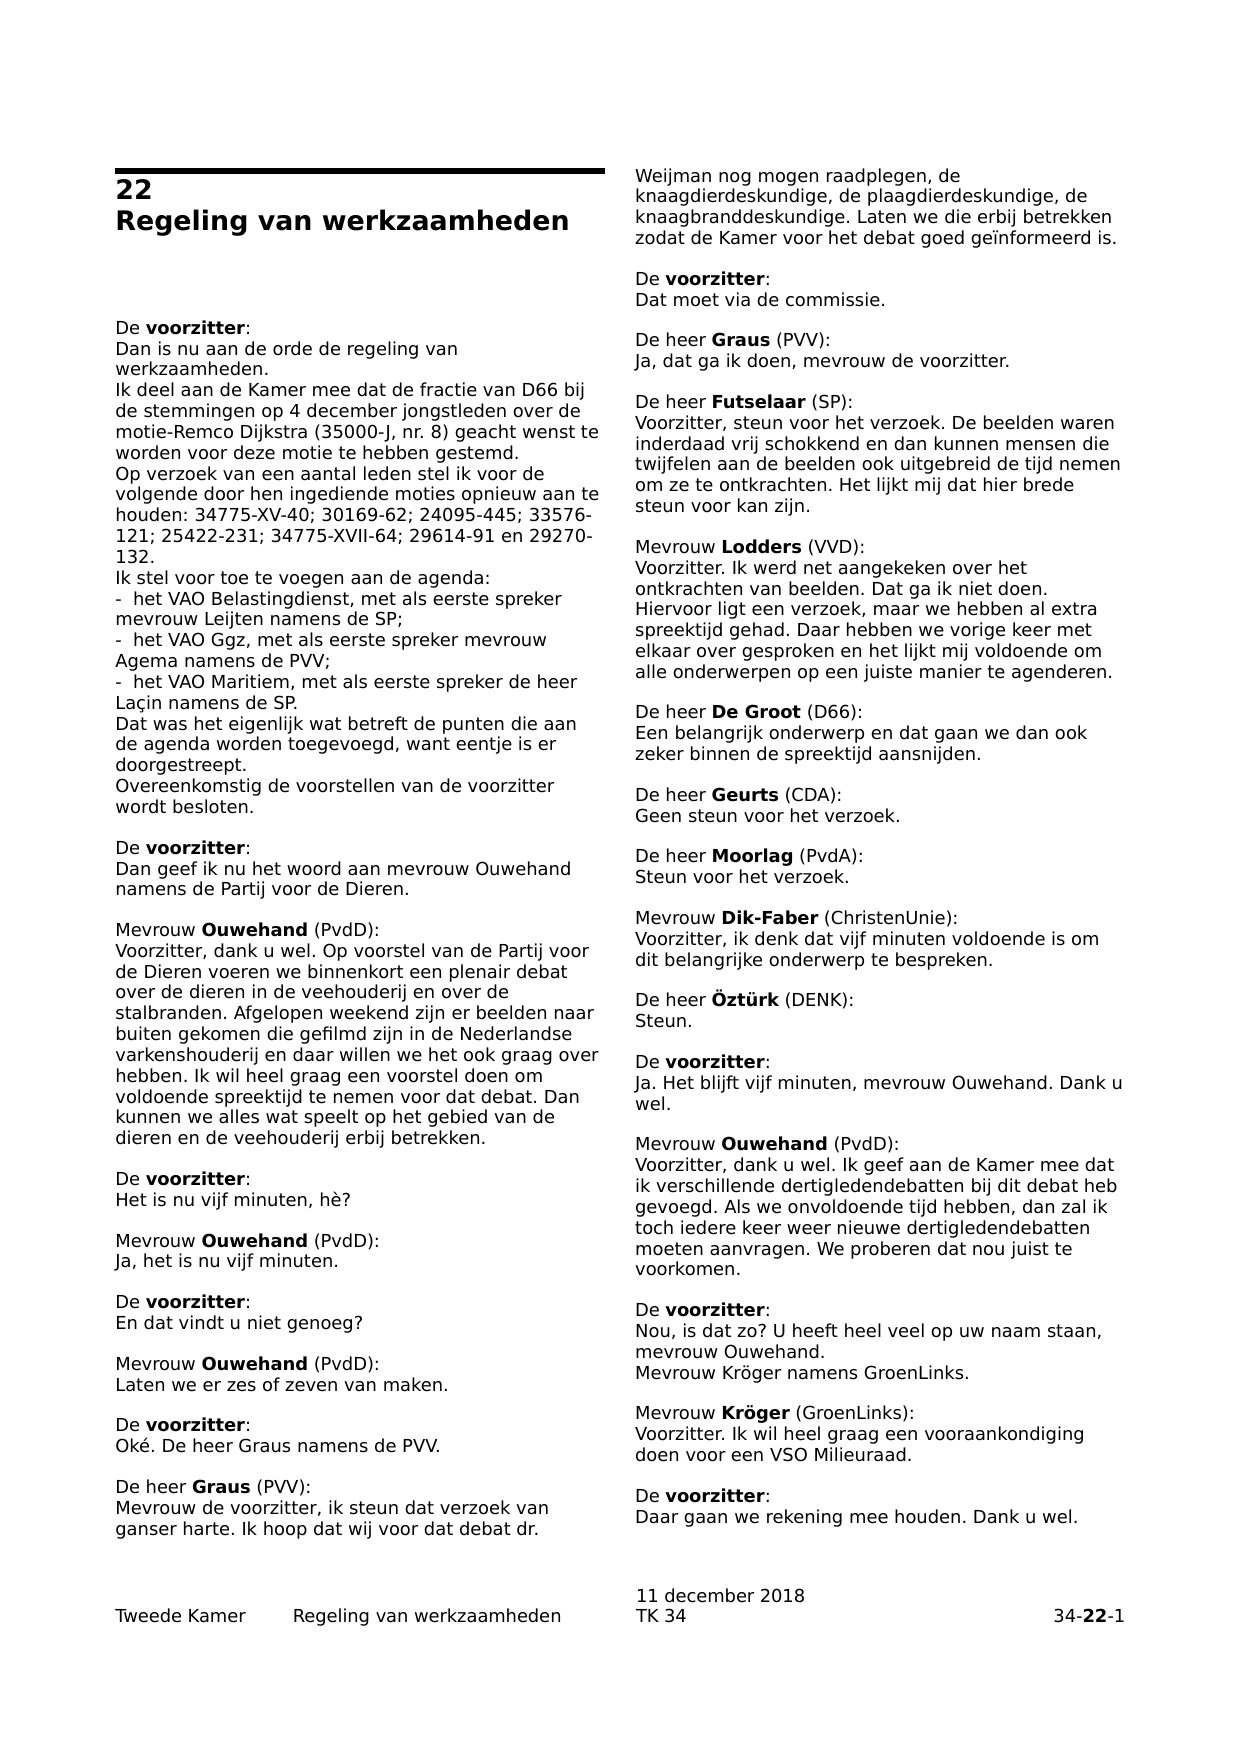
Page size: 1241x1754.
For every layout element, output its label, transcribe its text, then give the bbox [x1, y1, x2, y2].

text Mevrouw de voorzitter, ik steun dat verzoek van ganser harte. Ik hoop dat wij voor dat debat dr. [115, 1497, 605, 1539]
text Mevrouw Ouwehand (PvdD): [115, 1231, 605, 1251]
text Ik deel aan de Kamer mee dat de fractie van D66 bij de stemmingen op 4 december jongstleden over de motie-Remco Dijkstra (35000-J, nr. 8) geacht wenst te worden voor deze motie te hebben gestemd. [115, 380, 605, 463]
text Steun. [635, 1011, 1125, 1032]
text Laten we er zes of zeven van maken. [115, 1374, 605, 1395]
text Mevrouw Ouwehand (PvdD): [635, 1134, 1125, 1155]
text Voorzitter, dank u wel. Ik geef aan de Kamer mee dat ik verschillende dertigledendebatten bij dit debat heb gevoegd. Als we onvoldoende tijd hebben, dan zal ik toch iedere keer weer nieuwe dertigledendebatten moeten aanvragen. We proberen dat nou juist te voorkomen. [635, 1155, 1125, 1280]
text De heer Graus (PVV): [635, 330, 1125, 351]
text Dat moet via de commissie. [635, 289, 1125, 310]
text De heer Öztürk (DENK): [635, 990, 1125, 1011]
text De heer Graus (PVV): [115, 1477, 605, 1497]
text Mevrouw Lodders (VVD): [635, 537, 1125, 557]
text Steun voor het verzoek. [635, 867, 1125, 888]
text De voorzitter: [115, 1169, 605, 1190]
text Ik stel voor toe te voegen aan de agenda: [115, 567, 605, 588]
text De voorzitter: [635, 1052, 1125, 1073]
text Een belangrijk onderwerp en dat gaan we dan ook zeker binnen de spreektijd aansnijden. [635, 723, 1125, 765]
text En dat vindt u niet genoeg? [115, 1313, 605, 1334]
text De heer De Groot (D66): [635, 702, 1125, 723]
text Ja. Het blijft vijf minuten, mevrouw Ouwehand. Dank u wel. [635, 1073, 1125, 1114]
text Voorzitter, steun voor het verzoek. De beelden waren inderdaad vrij schokkend en dan kunnen mensen die twijfelen aan de beelden ook uitgebreid de tijd nemen om ze te ontkrachten. Het lijkt mij dat hier brede steun voor kan zijn. [635, 412, 1125, 517]
text Voorzitter, dank u wel. Op voorstel van de Partij voor de Dieren voeren we binnenkort een plenair debat over de dieren in de veehouderij en over de stalbranden. Afgelopen weekend zijn er beelden naar buiten gekomen die gefilmd zijn in de Nederlandse varkenshouderij en daar willen we het ook graag over hebben. Ik wil heel graag een voorstel doen om voldoende spreektijd te nemen voor dat debat. Dan kunnen we alles wat speelt op het gebied van de dieren en de veehouderij erbij betrekken. [115, 941, 605, 1149]
text Geen steun voor het verzoek. [635, 806, 1125, 826]
text Daar gaan we rekening mee houden. Dank u wel. [635, 1506, 1125, 1527]
text Dat was het eigenlijk wat betreft de punten die aan de agenda worden toegevoegd, want eentje is er doorgestreept. [115, 713, 605, 776]
text De heer Geurts (CDA): [635, 785, 1125, 806]
text Oké. De heer Graus namens de PVV. [115, 1436, 605, 1457]
text Mevrouw Kröger (GroenLinks): [635, 1403, 1125, 1424]
text De voorzitter: [115, 1415, 605, 1436]
text Dan is nu aan de orde de regeling van werkzaamheden. [115, 338, 605, 380]
text De voorzitter: [635, 1300, 1125, 1321]
text Dan geef ik nu het woord aan mevrouw Ouwehand namens de Partij voor de Dieren. [115, 858, 605, 900]
text Het is nu vijf minuten, hè? [115, 1190, 605, 1211]
text Weijman nog mogen raadplegen, de knaagdierdeskundige, de plaagdierdeskundige, de knaagbranddeskundige. Laten we die erbij betrekken zodat de Kamer voor het debat goed geïnformeerd is. [635, 165, 1125, 249]
text Mevrouw Ouwehand (PvdD): [115, 920, 605, 941]
list het VAO Belastingdienst, met als eerste spreker mevrouw Leijten namens de SP; [115, 588, 605, 630]
text De voorzitter: [635, 1486, 1125, 1506]
title 22 Regeling van werkzaamheden [115, 174, 605, 237]
text Mevrouw Ouwehand (PvdD): [115, 1354, 605, 1374]
text Op verzoek van een aantal leden stel ik voor de volgende door hen ingediende moties opnieuw aan te houden: 34775-XV-40; 30169-62; 24095-445; 33576-121; 25422-231; 34775-XVII-64; 29614-91 en 29270-132. [115, 463, 605, 567]
text Ja, dat ga ik doen, mevrouw de voorzitter. [635, 351, 1125, 372]
text De voorzitter: [115, 837, 605, 858]
text Nou, is dat zo? U heeft heel veel op uw naam staan, mevrouw Ouwehand. [635, 1321, 1125, 1362]
text De heer Futselaar (SP): [635, 392, 1125, 412]
text Mevrouw Dik-Faber (ChristenUnie): [635, 908, 1125, 929]
text Overeenkomstig de voorstellen van de voorzitter wordt besloten. [115, 776, 605, 817]
text De voorzitter: [635, 269, 1125, 289]
list het VAO Ggz, met als eerste spreker mevrouw Agema namens de PVV; [115, 630, 605, 672]
text Mevrouw Kröger namens GroenLinks. [635, 1362, 1125, 1383]
text Ja, het is nu vijf minuten. [115, 1251, 605, 1272]
text De voorzitter: [115, 318, 605, 338]
text De voorzitter: [115, 1292, 605, 1313]
text Voorzitter. Ik werd net aangekeken over het ontkrachten van beelden. Dat ga ik niet doen. Hiervoor ligt een verzoek, maar we hebben al extra spreektijd gehad. Daar hebben we vorige keer met elkaar over gesproken en het lijkt mij voldoende om alle onderwerpen op een juiste manier te agenderen. [635, 557, 1125, 682]
text Voorzitter. Ik wil heel graag een vooraankondiging doen voor een VSO Milieuraad. [635, 1424, 1125, 1466]
text Voorzitter, ik denk dat vijf minuten voldoende is om dit belangrijke onderwerp te bespreken. [635, 929, 1125, 970]
list het VAO Maritiem, met als eerste spreker de heer Laçin namens de SP. [115, 672, 605, 713]
text De heer Moorlag (PvdA): [635, 846, 1125, 867]
